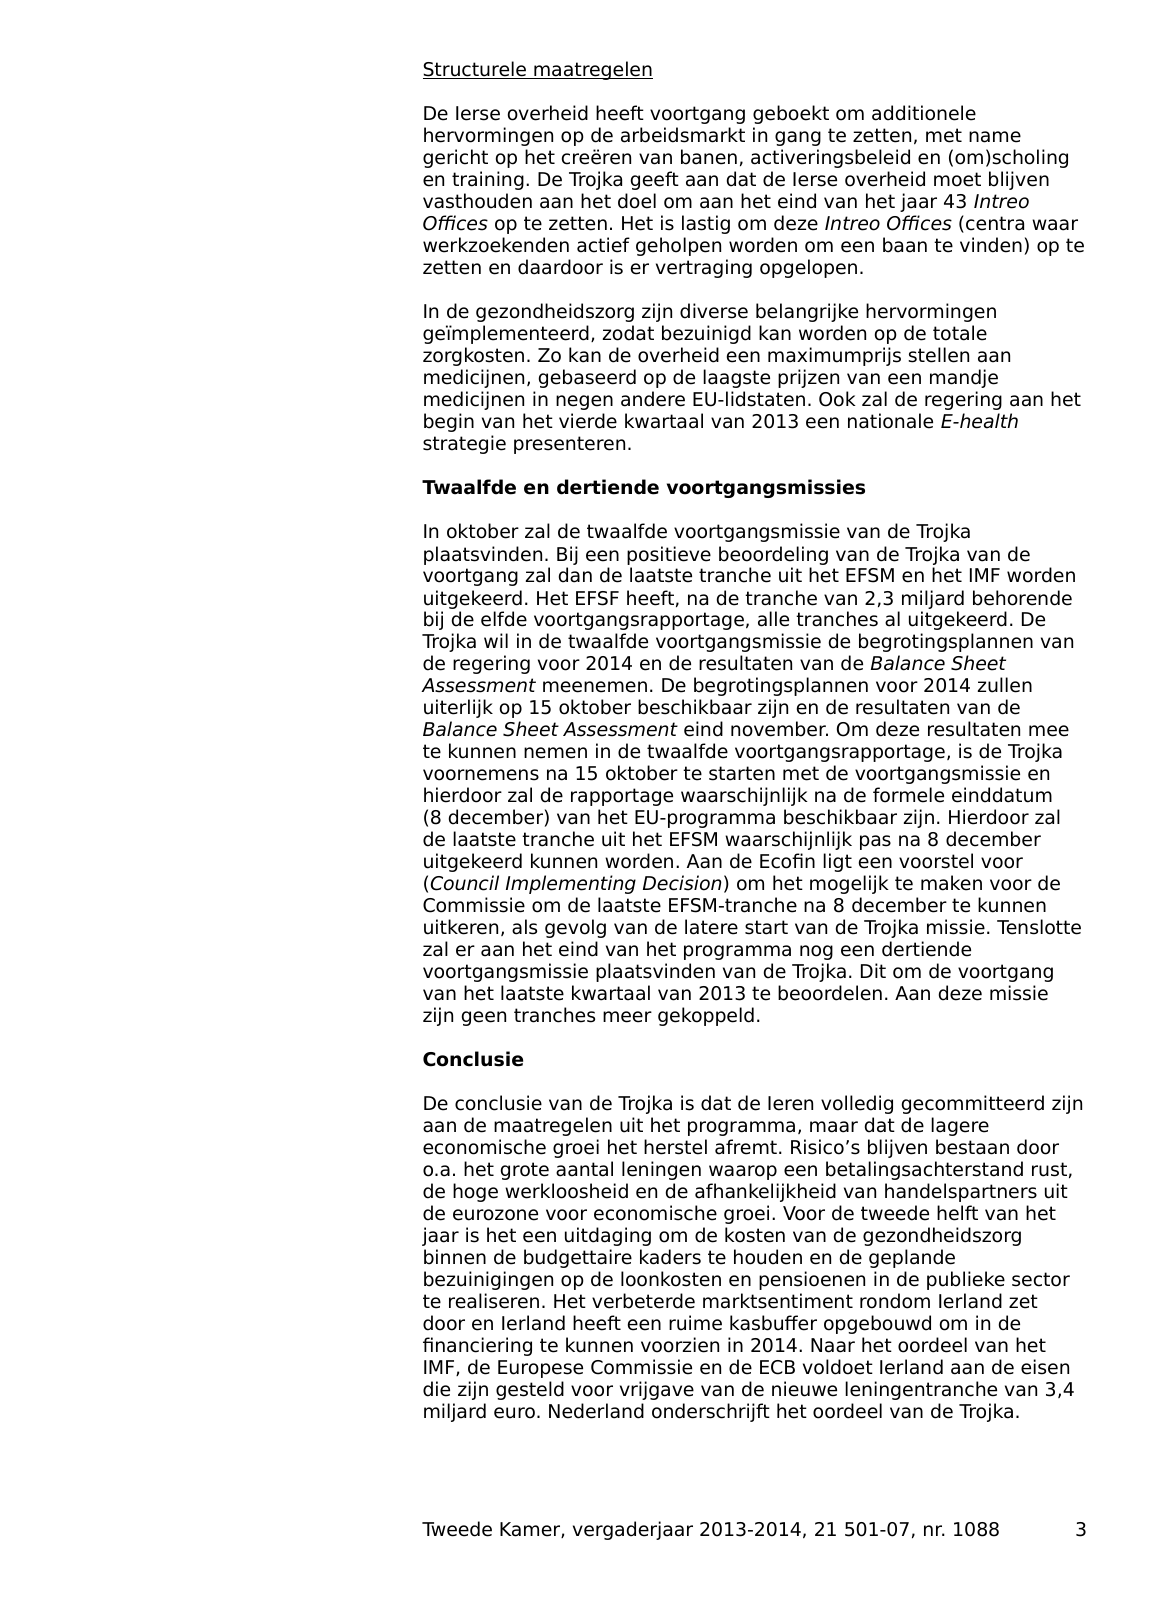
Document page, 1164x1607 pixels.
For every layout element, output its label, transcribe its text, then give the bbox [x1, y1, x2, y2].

text In oktober zal de twaalfde voortgangsmissie van de Trojka plaatsvinden. Bij een positieve beoordeling van de Trojka van de voortgang zal dan de laatste tranche uit het EFSM en het IMF worden uitgekeerd. Het EFSF heeft, na de tranche van 2,3 miljard behorende bij de elfde voortgangsrapportage, alle tranches al uitgekeerd. De Trojka wil in de twaalfde voortgangsmissie de begrotingsplannen van de regering voor 2014 en de resultaten van de Balance Sheet Assessment meenemen. De begrotingsplannen voor 2014 zullen uiterlijk op 15 oktober beschikbaar zijn en de resultaten van de Balance Sheet Assessment eind november. Om deze resultaten mee te kunnen nemen in de twaalfde voortgangsrapportage, is de Trojka voornemens na 15 oktober te starten met de voortgangsmissie en hierdoor zal de rapportage waarschijnlijk na de formele einddatum (8 december) van het EU-programma beschikbaar zijn. Hierdoor zal de laatste tranche uit het EFSM waarschijnlijk pas na 8 december uitgekeerd kunnen worden. Aan de Ecofin ligt een voorstel voor (Council Implementing Decision) om het mogelijk te maken voor de Commissie om de laatste EFSM-tranche na 8 december te kunnen uitkeren, als gevolg van de latere start van de Trojka missie. Tenslotte zal er aan het eind van het programma nog een dertiende voortgangsmissie plaatsvinden van de Trojka. Dit om de voortgang van het laatste kwartaal van 2013 te beoordelen. Aan deze missie zijn geen tranches meer gekoppeld. [422, 521, 1087, 1027]
text De conclusie van de Trojka is dat de Ieren volledig gecommitteerd zijn aan de maatregelen uit het programma, maar dat de lagere economische groei het herstel afremt. Risico’s blijven bestaan door o.a. het grote aantal leningen waarop een betalingsachterstand rust, de hoge werkloosheid en de afhankelijkheid van handelspartners uit de eurozone voor economische groei. Voor de tweede helft van het jaar is het een uitdaging om de kosten van de gezondheidszorg binnen de budgettaire kaders te houden en de geplande bezuinigingen op de loonkosten en pensioenen in de publieke sector te realiseren. Het verbeterde marktsentiment rondom Ierland zet door en Ierland heeft een ruime kasbuffer opgebouwd om in de financiering te kunnen voorzien in 2014. Naar het oordeel van het IMF, de Europese Commissie en de ECB voldoet Ierland aan de eisen die zijn gesteld voor vrijgave van de nieuwe leningentranche van 3,4 miljard euro. Nederland onderschrijft het oordeel van de Trojka. [422, 1093, 1087, 1423]
subtitle Conclusie [422, 1049, 1087, 1071]
text In de gezondheidszorg zijn diverse belangrijke hervormingen geïmplementeerd, zodat bezuinigd kan worden op de totale zorgkosten. Zo kan de overheid een maximumprijs stellen aan medicijnen, gebaseerd op de laagste prijzen van een mandje medicijnen in negen andere EU-lidstaten. Ook zal de regering aan het begin van het vierde kwartaal van 2013 een nationale E-health strategie presenteren. [422, 301, 1087, 455]
text De Ierse overheid heeft voortgang geboekt om additionele hervormingen op de arbeidsmarkt in gang te zetten, met name gericht op het creëren van banen, activeringsbeleid en (om)scholing en training. De Trojka geeft aan dat de Ierse overheid moet blijven vasthouden aan het doel om aan het eind van het jaar 43 Intreo Offices op te zetten. Het is lastig om deze Intreo Offices (centra waar werkzoekenden actief geholpen worden om een baan te vinden) op te zetten en daardoor is er vertraging opgelopen. [422, 103, 1087, 279]
subtitle Twaalfde en dertiende voortgangsmissies [422, 477, 1087, 499]
subtitle Structurele maatregelen [422, 59, 1087, 81]
